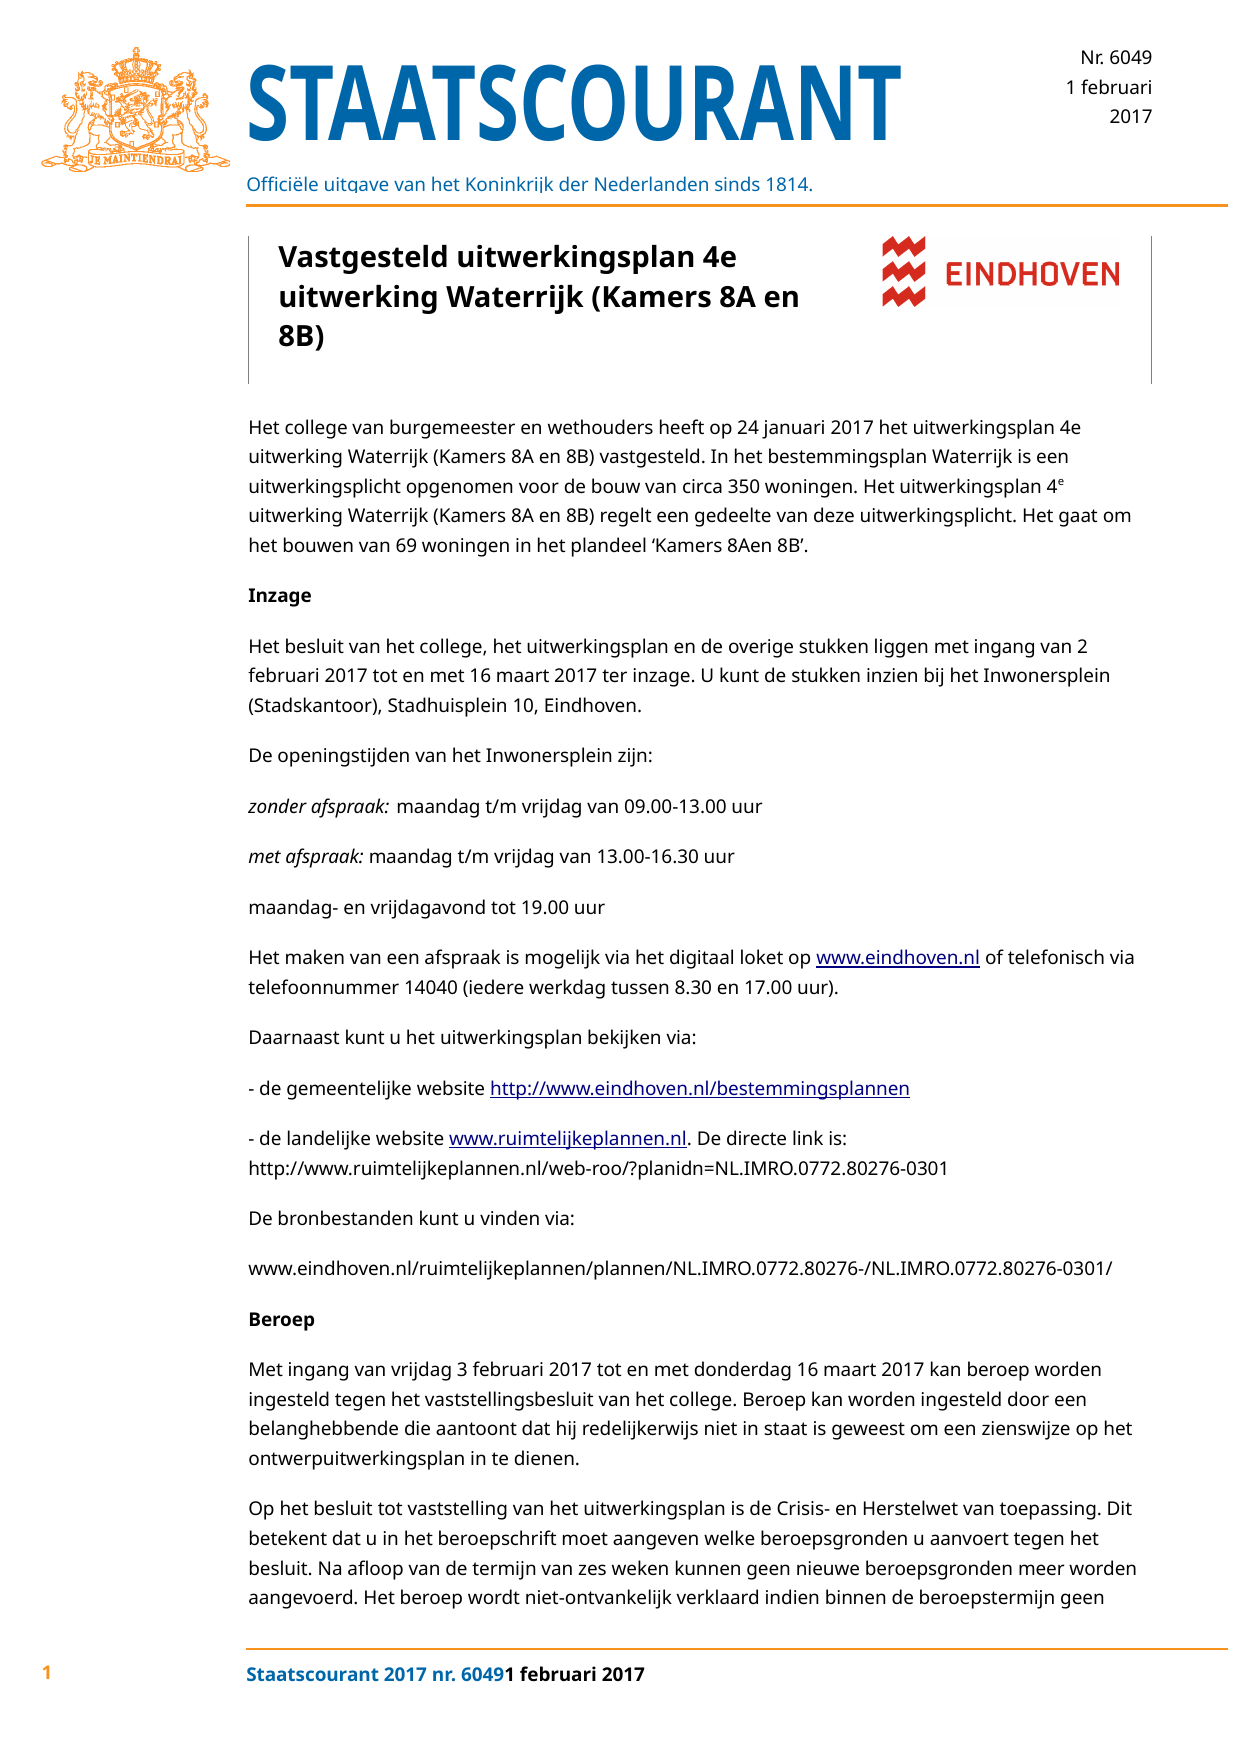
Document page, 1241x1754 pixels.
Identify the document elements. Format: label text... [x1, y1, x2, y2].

text Inzage [248, 583, 1152, 608]
text De openingstijden van het Inwonersplein zijn: [248, 743, 1152, 768]
table_header [850, 236, 1151, 384]
text maandag- en vrijdagavond tot 19.00 uur [248, 894, 1152, 920]
text Op het besluit tot vaststelling van het uitwerkingsplan is de Crisis- en Herstelwet van toepassing. Dit betekent dat u in het beroepschrift moet aangeven welke beroepsgronden u aanvoert tegen het besluit. Na afloop van de termijn van zes weken kunnen geen nieuwe beroepsgronden meer worden aangevoerd. Het beroep wordt niet-ontvankelijk verklaard indien binnen de beroepstermijn geen [248, 1496, 1152, 1610]
text Het besluit van het college, het uitwerkingsplan en de overige stukken liggen met ingang van 2 februari 2017 tot en met 16 maart 2017 ter inzage. U kunt de stukken inzien bij het Inwonersplein (Stadskantoor), Stadhuisplein 10, Eindhoven. [248, 633, 1152, 718]
text www.eindhoven.nl/ruimtelijkeplannen/plannen/NL.IMRO.0772.80276-/NL.IMRO.0772.80276-0301/ [248, 1256, 1152, 1281]
text Daarnaast kunt u het uitwerkingsplan bekijken via: [248, 1024, 1152, 1050]
text De bronbestanden kunt u vinden via: [248, 1205, 1152, 1231]
text Het maken van een afspraak is mogelijk via het digitaal loket op www.eindhoven.nl of telefonisch via telefoonnummer 14040 (iedere werkdag tussen 8.30 en 17.00 uur). [248, 944, 1152, 1000]
picture [882, 236, 1119, 307]
text zonder afspraak: maandag t/m vrijdag van 09.00-13.00 uur [248, 793, 1152, 819]
text met afspraak: maandag t/m vrijdag van 13.00-16.30 uur [248, 843, 1152, 869]
text Met ingang van vrijdag 3 februari 2017 tot en met donderdag 16 maart 2017 kan beroep worden ingesteld tegen het vaststellingsbesluit van het college. Beroep kan worden ingesteld door een belanghebbende die aantoont dat hij redelijkerwijs niet in staat is geweest om een zienswijze op het ontwerpuitwerkingsplan in te dienen. [248, 1356, 1152, 1471]
text - de gemeentelijke website http://www.eindhoven.nl/bestemmingsplannen [248, 1075, 1152, 1101]
text Het college van burgemeester en wethouders heeft op 24 januari 2017 het uitwerkingsplan 4e uitwerking Waterrijk (Kamers 8A en 8B) vastgesteld. In het bestemmingsplan Waterrijk is een uitwerkingsplicht opgenomen voor de bouw van circa 350 woningen. Het uitwerkingsplan 4e uitwerking Waterrijk (Kamers 8A en 8B) regelt een gedeelte van deze uitwerkingsplicht. Het gaat om het bouwen van 69 woningen in het plandeel ‘Kamers 8Aen 8B’. [248, 414, 1152, 558]
picture [41, 47, 231, 172]
table_header Vastgesteld uitwerkingsplan 4e uitwerking Waterrijk (Kamers 8A en 8B) [249, 236, 850, 384]
text - de landelijke website www.ruimtelijkeplannen.nl. De directe link is: http://www.ruimtelijkeplannen.nl/web-roo/?planidn=NL.IMRO.0772.80276-0301 [248, 1125, 1152, 1181]
text Beroep [248, 1306, 1152, 1332]
